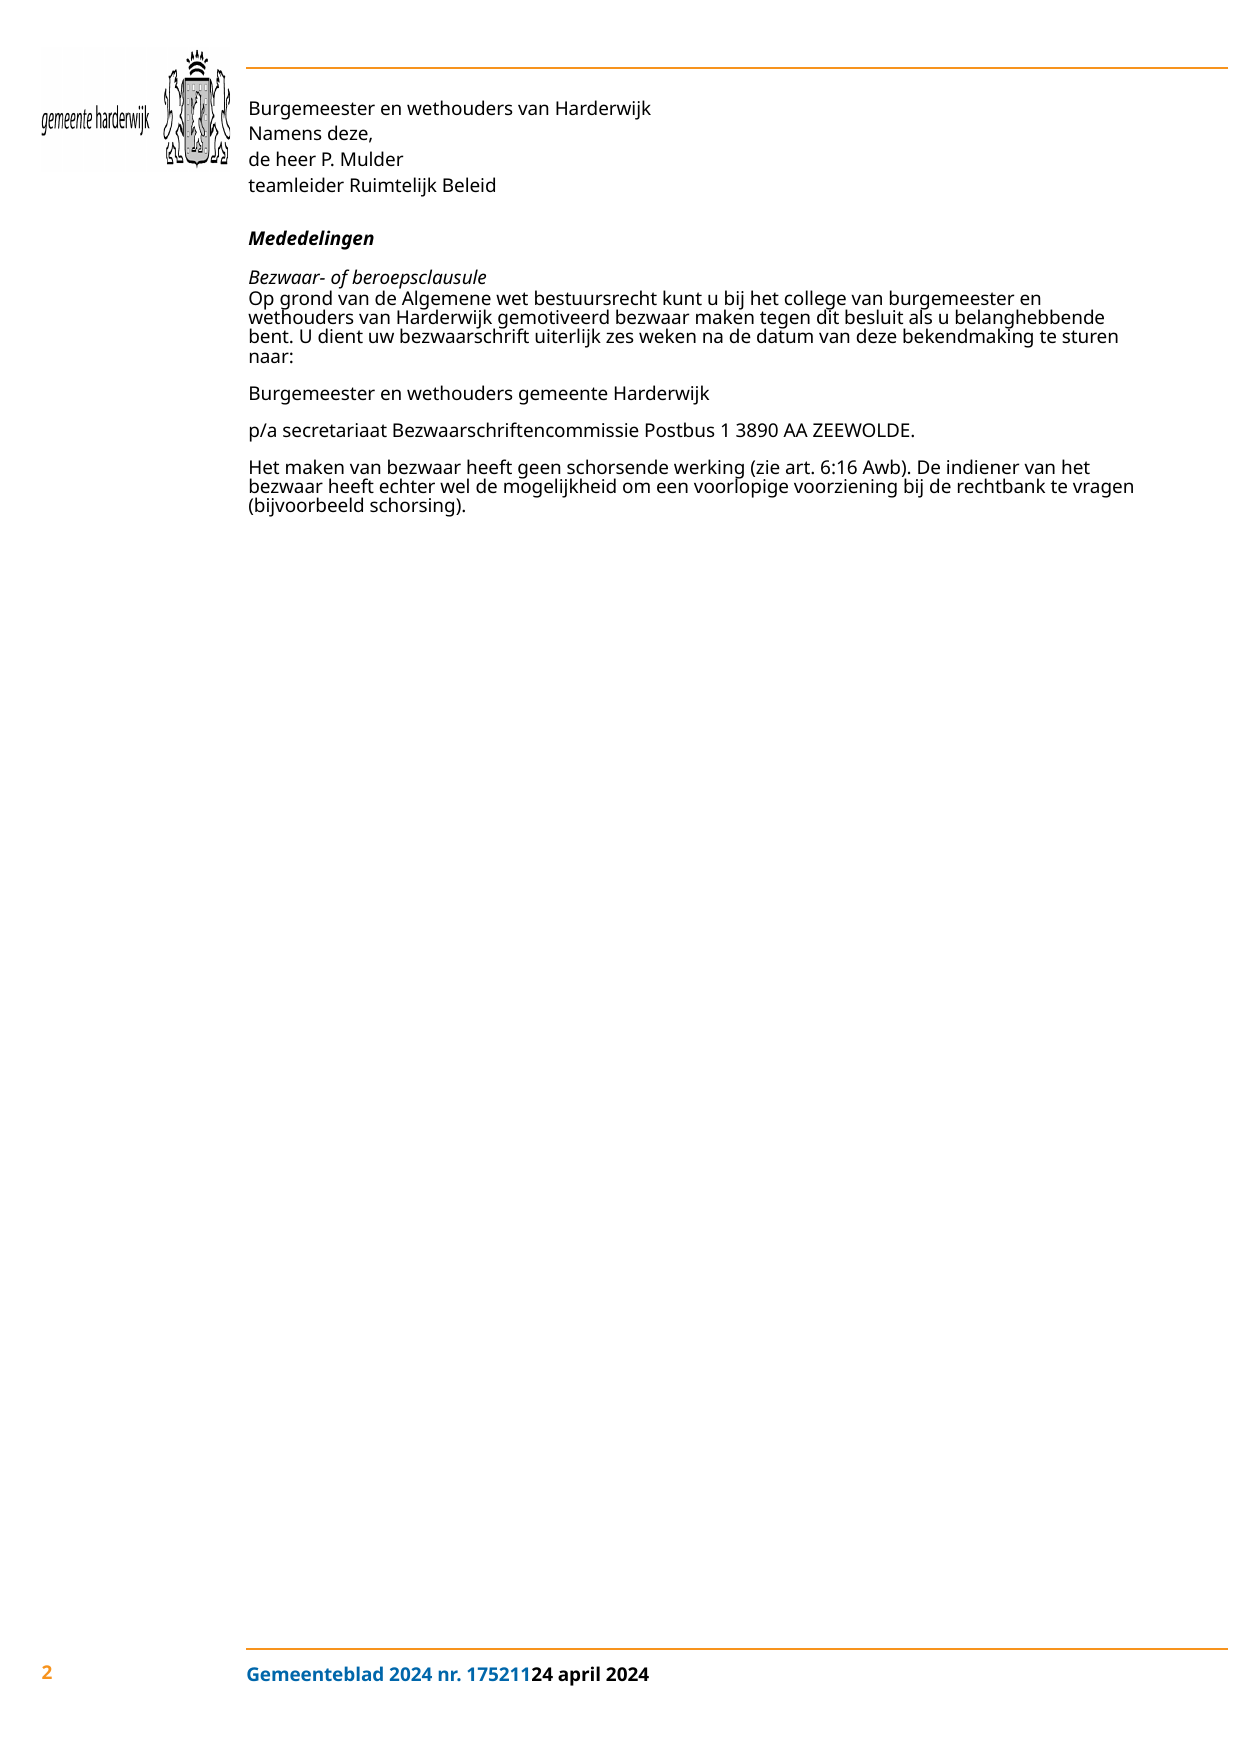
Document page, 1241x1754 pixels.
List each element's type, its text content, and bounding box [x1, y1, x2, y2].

text p/a secretariaat Bezwaarschriftencommissie Postbus 1 3890 AA ZEEWOLDE. [248, 422, 1152, 441]
text Bezwaar- of beroepsclausule [248, 264, 1152, 290]
picture [41, 47, 231, 172]
text teamleider Ruimtelijk Beleid [248, 172, 1152, 198]
text Op grond van de Algemene wet bestuursrecht kunt u bij het college van burgemeester en wethouders van Harderwijk gemotiveerd bezwaar maken tegen dit besluit als u belanghebbende bent. U dient uw bezwaarschrift uiterlijk zes weken na de datum van deze bekendmaking te sturen naar: [248, 290, 1152, 367]
text Het maken van bezwaar heeft geen schorsende werking (zie art. 6:16 Awb). De indiener van het bezwaar heeft echter wel de mogelijkheid om een voorlopige voorziening bij de rechtbank te vragen (bijvoorbeeld schorsing). [248, 459, 1152, 516]
text Namens deze, [248, 121, 1152, 146]
text Burgemeester en wethouders van Harderwijk [248, 95, 1152, 121]
text Burgemeester en wethouders gemeente Harderwijk [248, 385, 1152, 404]
text Mededelingen [248, 225, 1152, 251]
text de heer P. Mulder [248, 146, 1152, 172]
